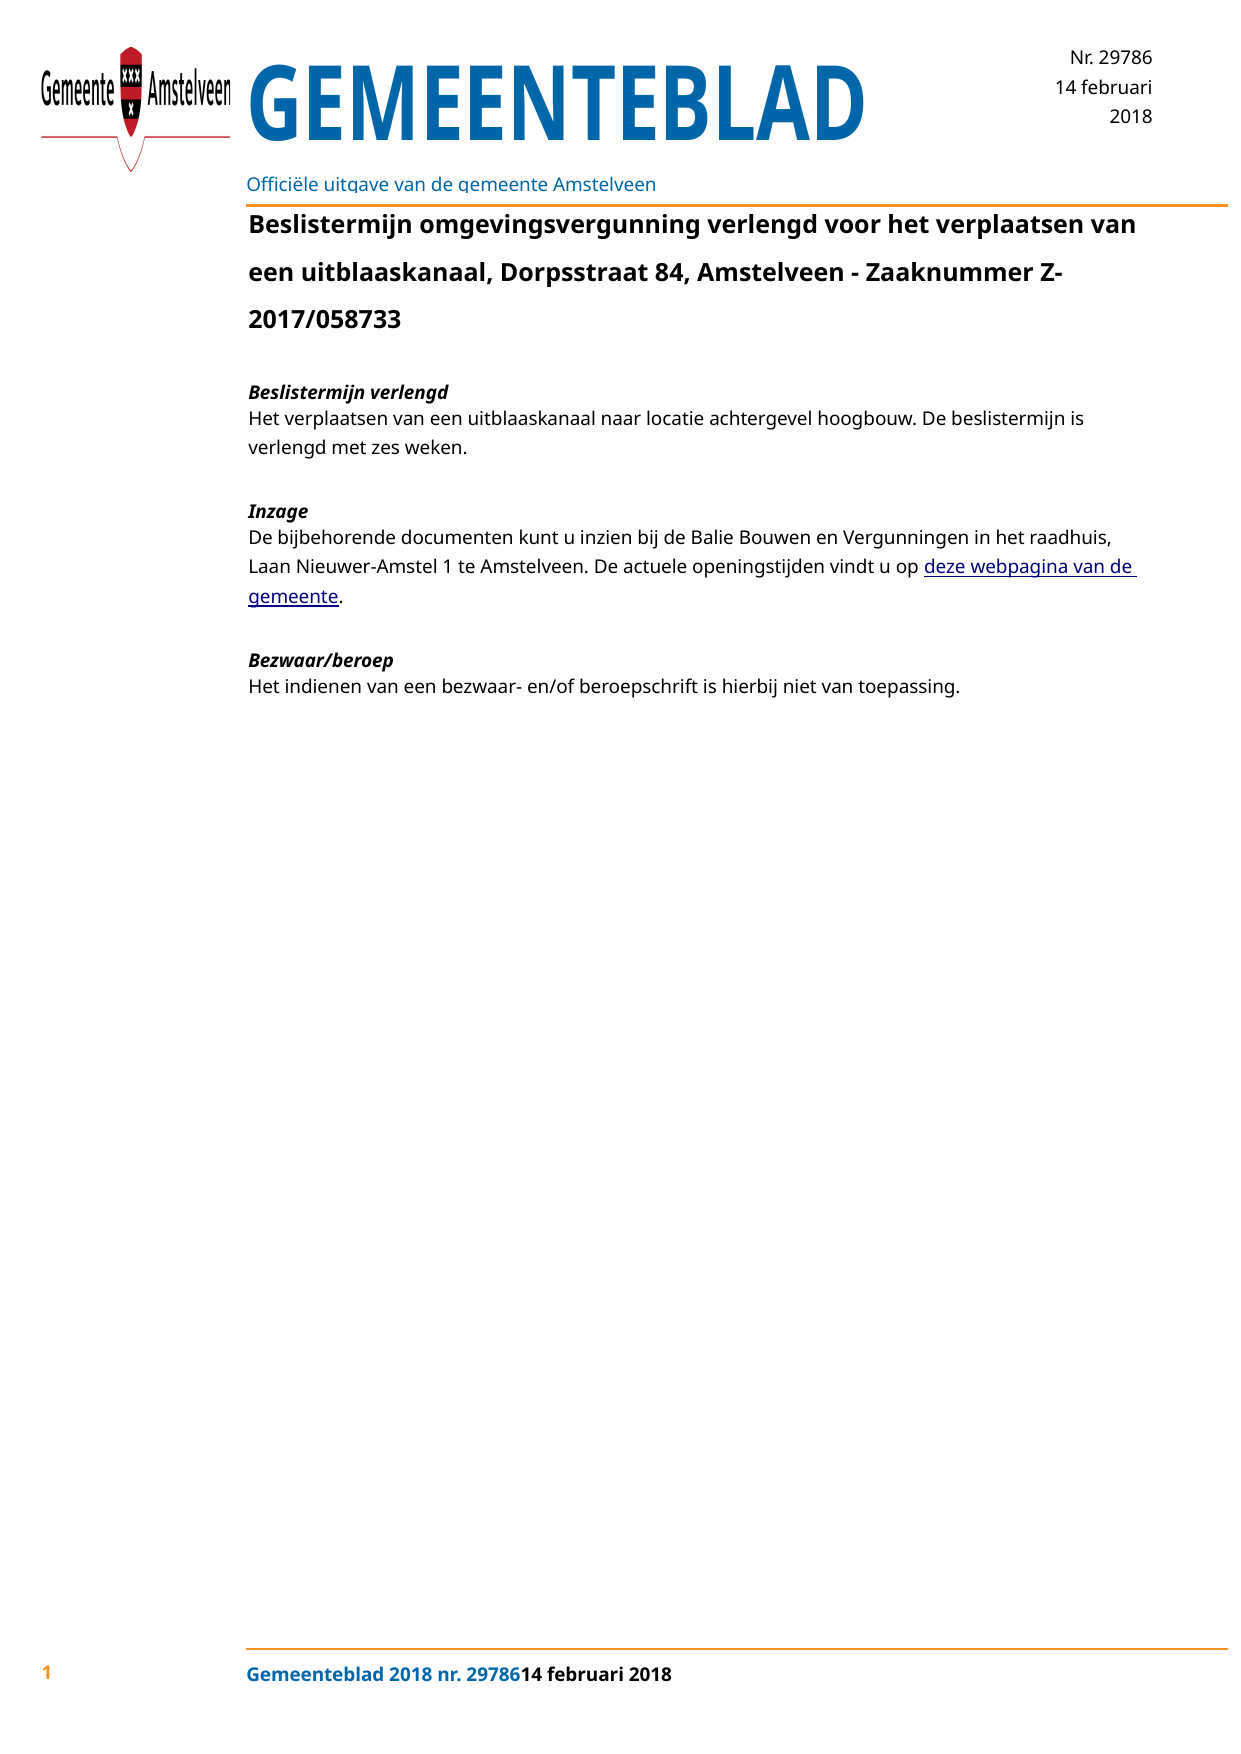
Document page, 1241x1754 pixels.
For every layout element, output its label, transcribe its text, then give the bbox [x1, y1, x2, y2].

text Het verplaatsen van een uitblaaskanaal naar locatie achtergevel hoogbouw. De beslistermijn is verlengd met zes weken. [248, 405, 1152, 460]
picture [41, 47, 231, 172]
text Beslistermijn omgevingsvergunning verlengd voor het verplaatsen van een uitblaaskanaal, Dorpsstraat 84, Amstelveen - Zaaknummer Z-2017/058733 [248, 207, 1152, 336]
text Het indienen van een bezwaar- en/of beroepschrift is hierbij niet van toepassing. [248, 673, 1152, 699]
text Beslistermijn verlengd [248, 379, 1152, 405]
text Inzage [248, 498, 1152, 524]
text De bijbehorende documenten kunt u inzien bij de Balie Bouwen en Vergunningen in het raadhuis, Laan Nieuwer-Amstel 1 te Amstelveen. De actuele openingstijden vindt u op deze webpagina van de gemeente. [248, 524, 1152, 609]
text Bezwaar/beroep [248, 647, 1152, 673]
